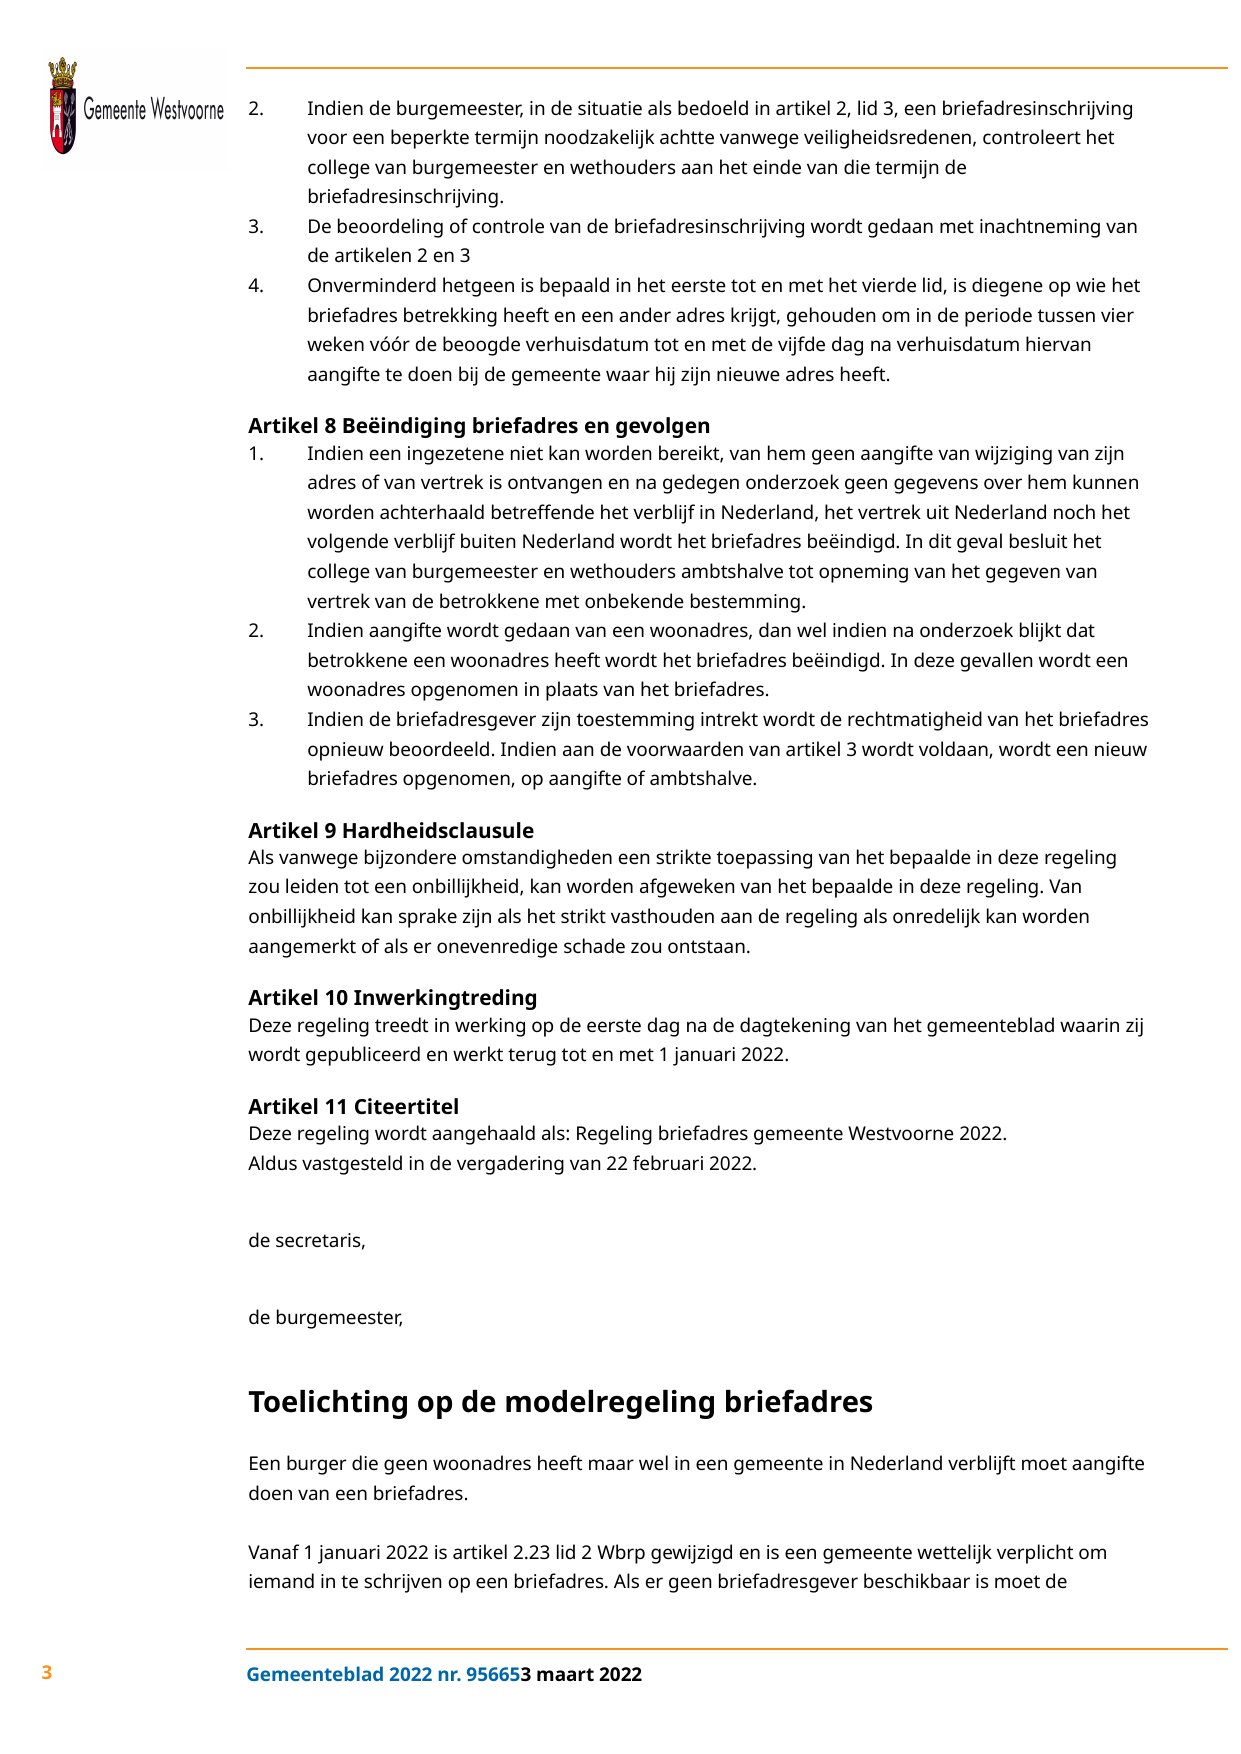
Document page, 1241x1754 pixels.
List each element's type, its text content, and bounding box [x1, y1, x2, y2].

text Artikel 9 Hardheidsclausule [248, 816, 1152, 844]
text Toelichting op de modelregeling briefadres [248, 1381, 1152, 1421]
text Een burger die geen woonadres heeft maar wel in een gemeente in Nederland verblijft moet aangifte doen van een briefadres. [248, 1450, 1152, 1506]
text Artikel 11 Citeertitel [248, 1092, 1152, 1120]
text Artikel 8 Beëindiging briefadres en gevolgen [248, 411, 1152, 440]
text Deze regeling wordt aangehaald als: Regeling briefadres gemeente Westvoorne 2022. [248, 1120, 1152, 1146]
text Vanaf 1 januari 2022 is artikel 2.23 lid 2 Wbrp gewijzigd en is een gemeente wettelijk verplicht om iemand in te schrijven op een briefadres. Als er geen briefadresgever beschikbaar is moet de [248, 1539, 1152, 1594]
text de secretaris, [248, 1227, 1152, 1253]
list Onverminderd hetgeen is bepaald in het eerste tot en met het vierde lid, is diegene op wie het briefadres betrekking heeft en een ander adres krijgt, gehouden om in de periode tussen vier weken vóór de beoogde verhuisdatum tot en met de vijfde dag na verhuisdatum hiervan aangifte te doen bij de gemeente waar hij zijn nieuwe adres heeft. [248, 272, 1152, 387]
text Artikel 10 Inwerkingtreding [248, 983, 1152, 1012]
text Als vanwege bijzondere omstandigheden een strikte toepassing van het bepaalde in deze regeling zou leiden tot een onbillijkheid, kan worden afgeweken van het bepaalde in deze regeling. Van onbillijkheid kan sprake zijn als het strikt vasthouden aan de regeling als onredelijk kan worden aangemerkt of als er onevenredige schade zou ontstaan. [248, 844, 1152, 959]
list Indien de burgemeester, in de situatie als bedoeld in artikel 2, lid 3, een briefadresinschrijving voor een beperkte termijn noodzakelijk achtte vanwege veiligheidsredenen, controleert het college van burgemeester en wethouders aan het einde van die termijn de briefadresinschrijving. [248, 95, 1152, 209]
list De beoordeling of controle van de briefadresinschrijving wordt gedaan met inachtneming van de artikelen 2 en 3 [248, 213, 1152, 268]
list Indien de briefadresgever zijn toestemming intrekt wordt de rechtmatigheid van het briefadres opnieuw beoordeeld. Indien aan de voorwaarden van artikel 3 wordt voldaan, wordt een nieuw briefadres opgenomen, op aangifte of ambtshalve. [248, 706, 1152, 791]
list Indien aangifte wordt gedaan van een woonadres, dan wel indien na onderzoek blijkt dat betrokkene een woonadres heeft wordt het briefadres beëindigd. In deze gevallen wordt een woonadres opgenomen in plaats van het briefadres. [248, 617, 1152, 702]
list Indien een ingezetene niet kan worden bereikt, van hem geen aangifte van wijziging van zijn adres of van vertrek is ontvangen en na gedegen onderzoek geen gegevens over hem kunnen worden achterhaald betreffende het verblijf in Nederland, het vertrek uit Nederland noch het volgende verblijf buiten Nederland wordt het briefadres beëindigd. In dit geval besluit het college van burgemeester en wethouders ambtshalve tot opneming van het gegeven van vertrek van de betrokkene met onbekende bestemming. [248, 440, 1152, 613]
text Aldus vastgesteld in de vergadering van 22 februari 2022. [248, 1150, 1152, 1176]
text Deze regeling treedt in werking op de eerste dag na de dagtekening van het gemeenteblad waarin zij wordt gepubliceerd en werkt terug tot en met 1 januari 2022. [248, 1012, 1152, 1067]
text de burgemeester, [248, 1304, 1152, 1330]
picture [41, 47, 231, 172]
